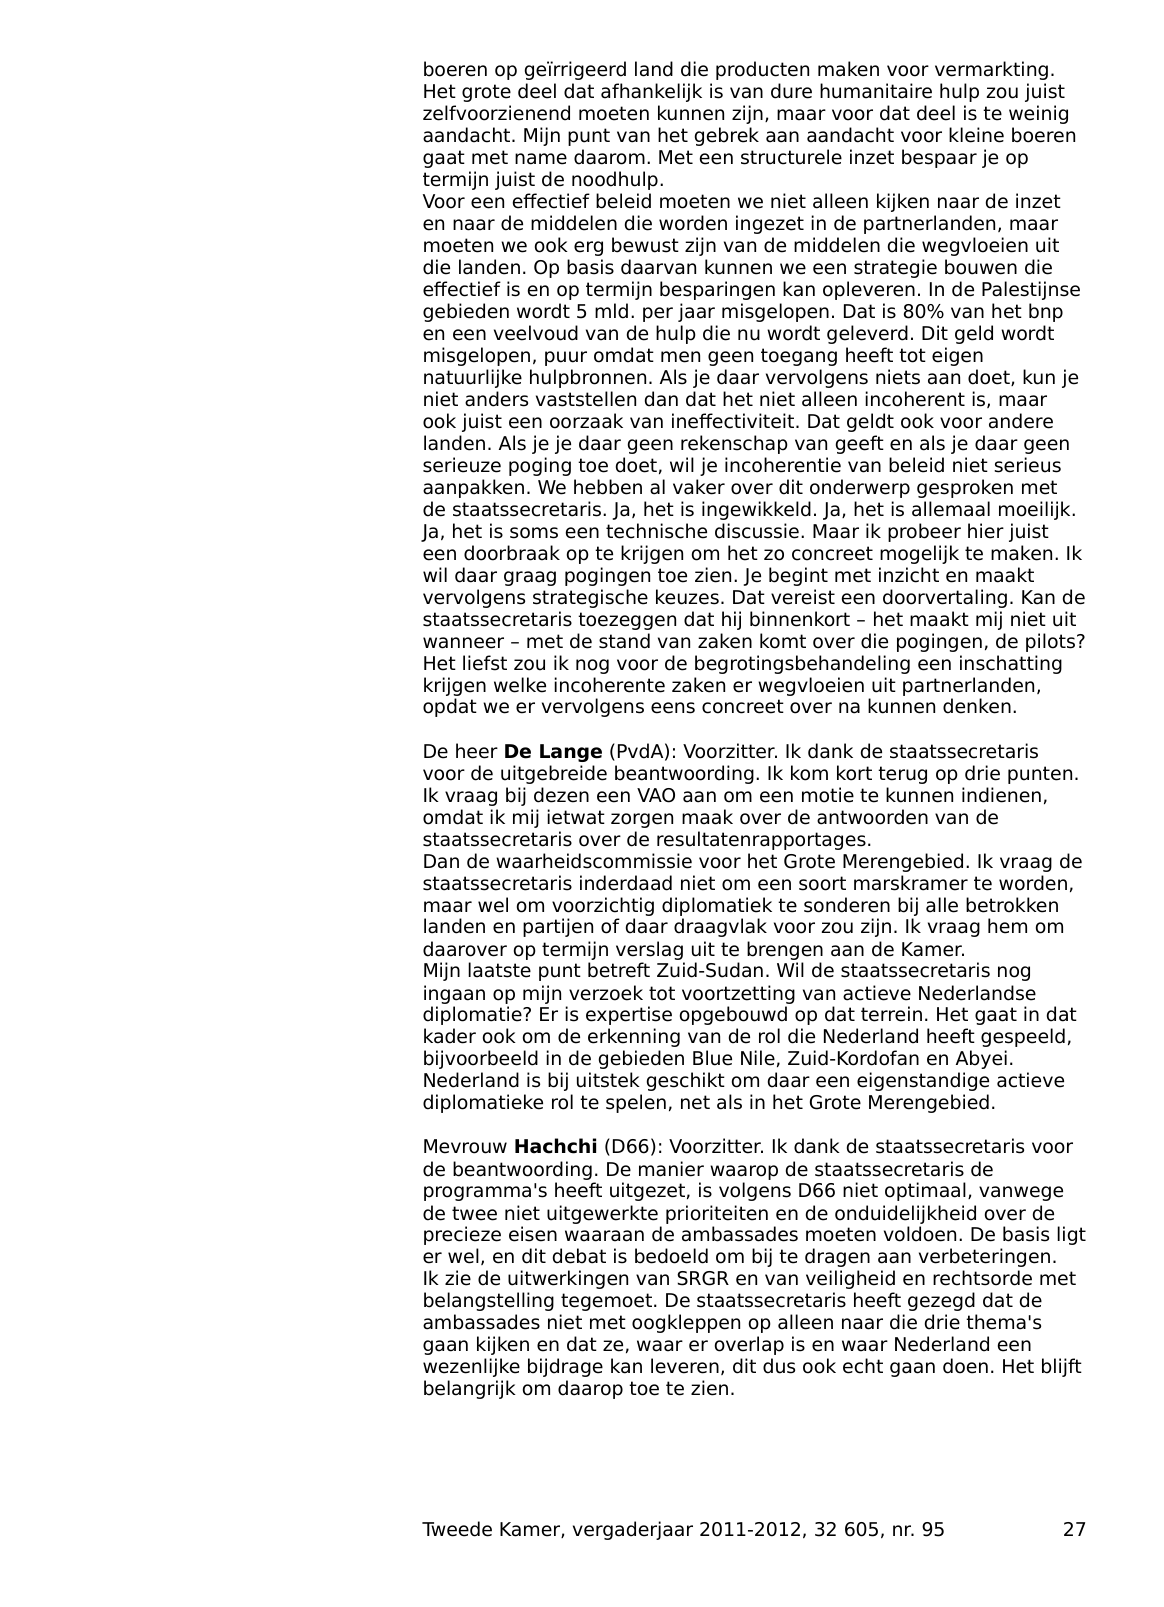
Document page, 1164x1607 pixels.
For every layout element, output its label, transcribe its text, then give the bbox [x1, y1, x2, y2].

text Voor een effectief beleid moeten we niet alleen kijken naar de inzet en naar de middelen die worden ingezet in de partnerlanden, maar moeten we ook erg bewust zijn van de middelen die wegvloeien uit die landen. Op basis daarvan kunnen we een strategie bouwen die effectief is en op termijn besparingen kan opleveren. In de Palestijnse gebieden wordt 5 mld. per jaar misgelopen. Dat is 80% van het bnp en een veelvoud van de hulp die nu wordt geleverd. Dit geld wordt misgelopen, puur omdat men geen toegang heeft tot eigen natuurlijke hulpbronnen. Als je daar vervolgens niets aan doet, kun je niet anders vaststellen dan dat het niet alleen incoherent is, maar ook juist een oorzaak van ineffectiviteit. Dat geldt ook voor andere landen. Als je je daar geen rekenschap van geeft en als je daar geen serieuze poging toe doet, wil je incoherentie van beleid niet serieus aanpakken. We hebben al vaker over dit onderwerp gesproken met de staatssecretaris. Ja, het is ingewikkeld. Ja, het is allemaal moeilijk. Ja, het is soms een technische discussie. Maar ik probeer hier juist een doorbraak op te krijgen om het zo concreet mogelijk te maken. Ik wil daar graag pogingen toe zien. Je begint met inzicht en maakt vervolgens strategische keuzes. Dat vereist een doorvertaling. Kan de staatssecretaris toezeggen dat hij binnenkort – het maakt mij niet uit wanneer – met de stand van zaken komt over die pogingen, de pilots? Het liefst zou ik nog voor de begrotingsbehandeling een inschatting krijgen welke incoherente zaken er wegvloeien uit partnerlanden, opdat we er vervolgens eens concreet over na kunnen denken. [422, 191, 1087, 718]
text Ik vraag bij dezen een VAO aan om een motie te kunnen indienen, omdat ik mij ietwat zorgen maak over de antwoorden van de staatssecretaris over de resultatenrapportages. [422, 784, 1087, 851]
text boeren op geïrrigeerd land die producten maken voor vermarkting. Het grote deel dat afhankelijk is van dure humanitaire hulp zou juist zelfvoorzienend moeten kunnen zijn, maar voor dat deel is te weinig aandacht. Mijn punt van het gebrek aan aandacht voor kleine boeren gaat met name daarom. Met een structurele inzet bespaar je op termijn juist de noodhulp. [422, 59, 1087, 191]
text Dan de waarheidscommissie voor het Grote Merengebied. Ik vraag de staatssecretaris inderdaad niet om een soort marskramer te worden, maar wel om voorzichtig diplomatiek te sonderen bij alle betrokken landen en partijen of daar draagvlak voor zou zijn. Ik vraag hem om daarover op termijn verslag uit te brengen aan de Kamer. [422, 851, 1087, 960]
text De heer De Lange (PvdA): Voorzitter. Ik dank de staatssecretaris voor de uitgebreide beantwoording. Ik kom kort terug op drie punten. [422, 741, 1087, 784]
text Ik zie de uitwerkingen van SRGR en van veiligheid en rechtsorde met belangstelling tegemoet. De staatssecretaris heeft gezegd dat de ambassades niet met oogkleppen op alleen naar die drie thema's gaan kijken en dat ze, waar er overlap is en waar Nederland een wezenlijke bijdrage kan leveren, dit dus ook echt gaan doen. Het blijft belangrijk om daarop toe te zien. [422, 1268, 1087, 1400]
text Mijn laatste punt betreft Zuid-Sudan. Wil de staatssecretaris nog ingaan op mijn verzoek tot voortzetting van actieve Nederlandse diplomatie? Er is expertise opgebouwd op dat terrein. Het gaat in dat kader ook om de erkenning van de rol die Nederland heeft gespeeld, bijvoorbeeld in de gebieden Blue Nile, Zuid-Kordofan en Abyei. Nederland is bij uitstek geschikt om daar een eigenstandige actieve diplomatieke rol te spelen, net als in het Grote Merengebied. [422, 960, 1087, 1114]
text Mevrouw Hachchi (D66): Voorzitter. Ik dank de staatssecretaris voor de beantwoording. De manier waarop de staatssecretaris de programma's heeft uitgezet, is volgens D66 niet optimaal, vanwege de twee niet uitgewerkte prioriteiten en de onduidelijkheid over de precieze eisen waaraan de ambassades moeten voldoen. De basis ligt er wel, en dit debat is bedoeld om bij te dragen aan verbeteringen. [422, 1136, 1087, 1268]
